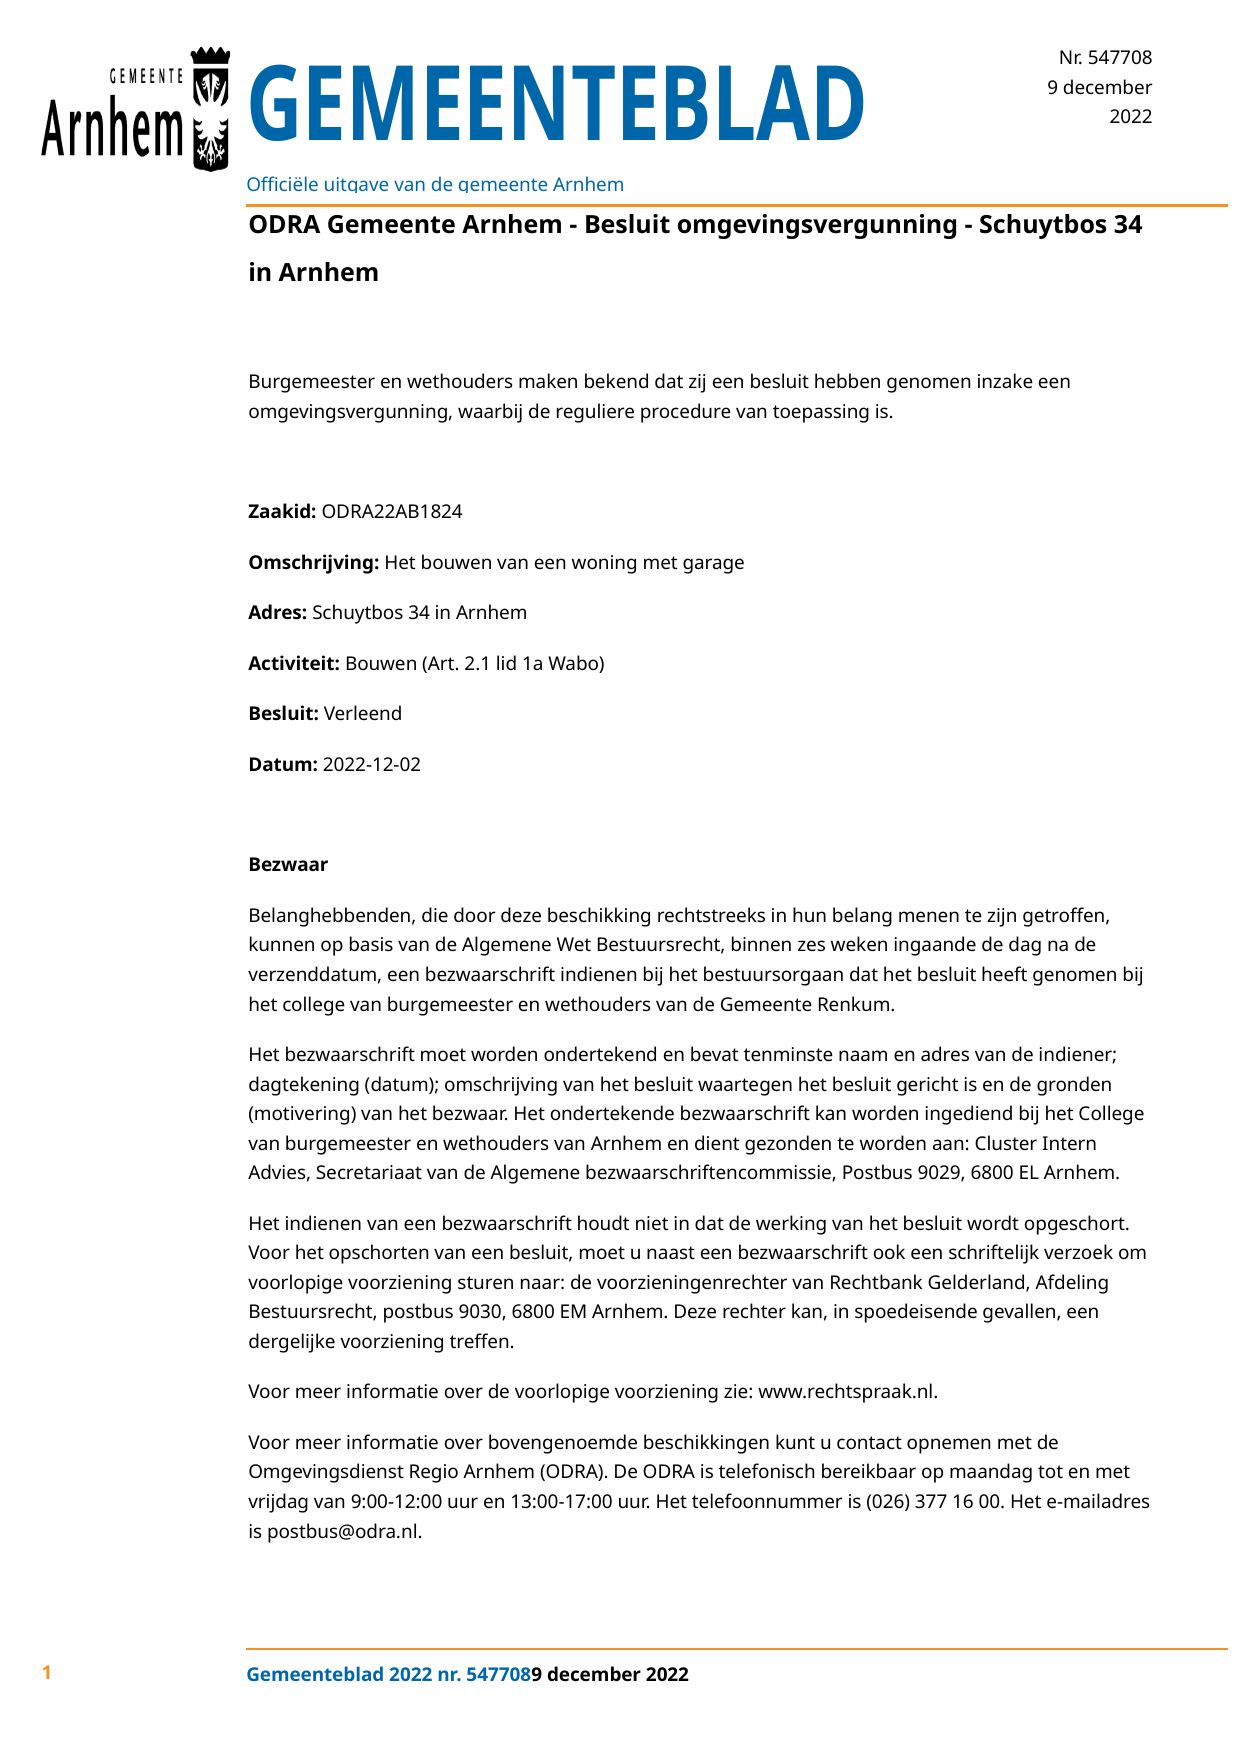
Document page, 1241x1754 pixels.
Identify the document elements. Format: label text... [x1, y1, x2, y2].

picture [41, 47, 231, 172]
text ODRA Gemeente Arnhem - Besluit omgevingsvergunning - Schuytbos 34 in Arnhem [248, 207, 1152, 288]
text Besluit: Verleend [248, 700, 1152, 726]
text Voor meer informatie over de voorlopige voorziening zie: www.rechtspraak.nl. [248, 1379, 1152, 1404]
text Het bezwaarschrift moet worden ondertekend en bevat tenminste naam en adres van de indiener; dagtekening (datum); omschrijving van het besluit waartegen het besluit gericht is en de gronden (motivering) van het bezwaar. Het ondertekende bezwaarschrift kan worden ingediend bij het College van burgemeester en wethouders van Arnhem en dient gezonden te worden aan: Cluster Intern Advies, Secretariaat van de Algemene bezwaarschriftencommissie, Postbus 9029, 6800 EL Arnhem. [248, 1041, 1152, 1185]
text Omschrijving: Het bouwen van een woning met garage [248, 549, 1152, 575]
text Zaakid: ODRA22AB1824 [248, 499, 1152, 524]
text Activiteit: Bouwen (Art. 2.1 lid 1a Wabo) [248, 650, 1152, 676]
text Bezwaar [248, 852, 1152, 877]
text Het indienen van een bezwaarschrift houdt niet in dat de werking van het besluit wordt opgeschort. Voor het opschorten van een besluit, moet u naast een bezwaarschrift ook een schriftelijk verzoek om voorlopige voorziening sturen naar: de voorzieningenrechter van Rechtbank Gelderland, Afdeling Bestuursrecht, postbus 9030, 6800 EM Arnhem. Deze rechter kan, in spoedeisende gevallen, een dergelijke voorziening treffen. [248, 1210, 1152, 1354]
text Adres: Schuytbos 34 in Arnhem [248, 599, 1152, 625]
text Belanghebbenden, die door deze beschikking rechtstreeks in hun belang menen te zijn getroffen, kunnen op basis van de Algemene Wet Bestuursrecht, binnen zes weken ingaande de dag na de verzenddatum, een bezwaarschrift indienen bij het bestuursorgaan dat het besluit heeft genomen bij het college van burgemeester en wethouders van de Gemeente Renkum. [248, 902, 1152, 1017]
text Burgemeester en wethouders maken bekend dat zij een besluit hebben genomen inzake een omgevingsvergunning, waarbij de reguliere procedure van toepassing is. [248, 368, 1152, 424]
text Voor meer informatie over bovengenoemde beschikkingen kunt u contact opnemen met de Omgevingsdienst Regio Arnhem (ODRA). De ODRA is telefonisch bereikbaar op maandag tot en met vrijdag van 9:00-12:00 uur en 13:00-17:00 uur. Het telefoonnummer is (026) 377 16 00. Het e-mailadres is postbus@odra.nl. [248, 1429, 1152, 1544]
text Datum: 2022-12-02 [248, 751, 1152, 777]
